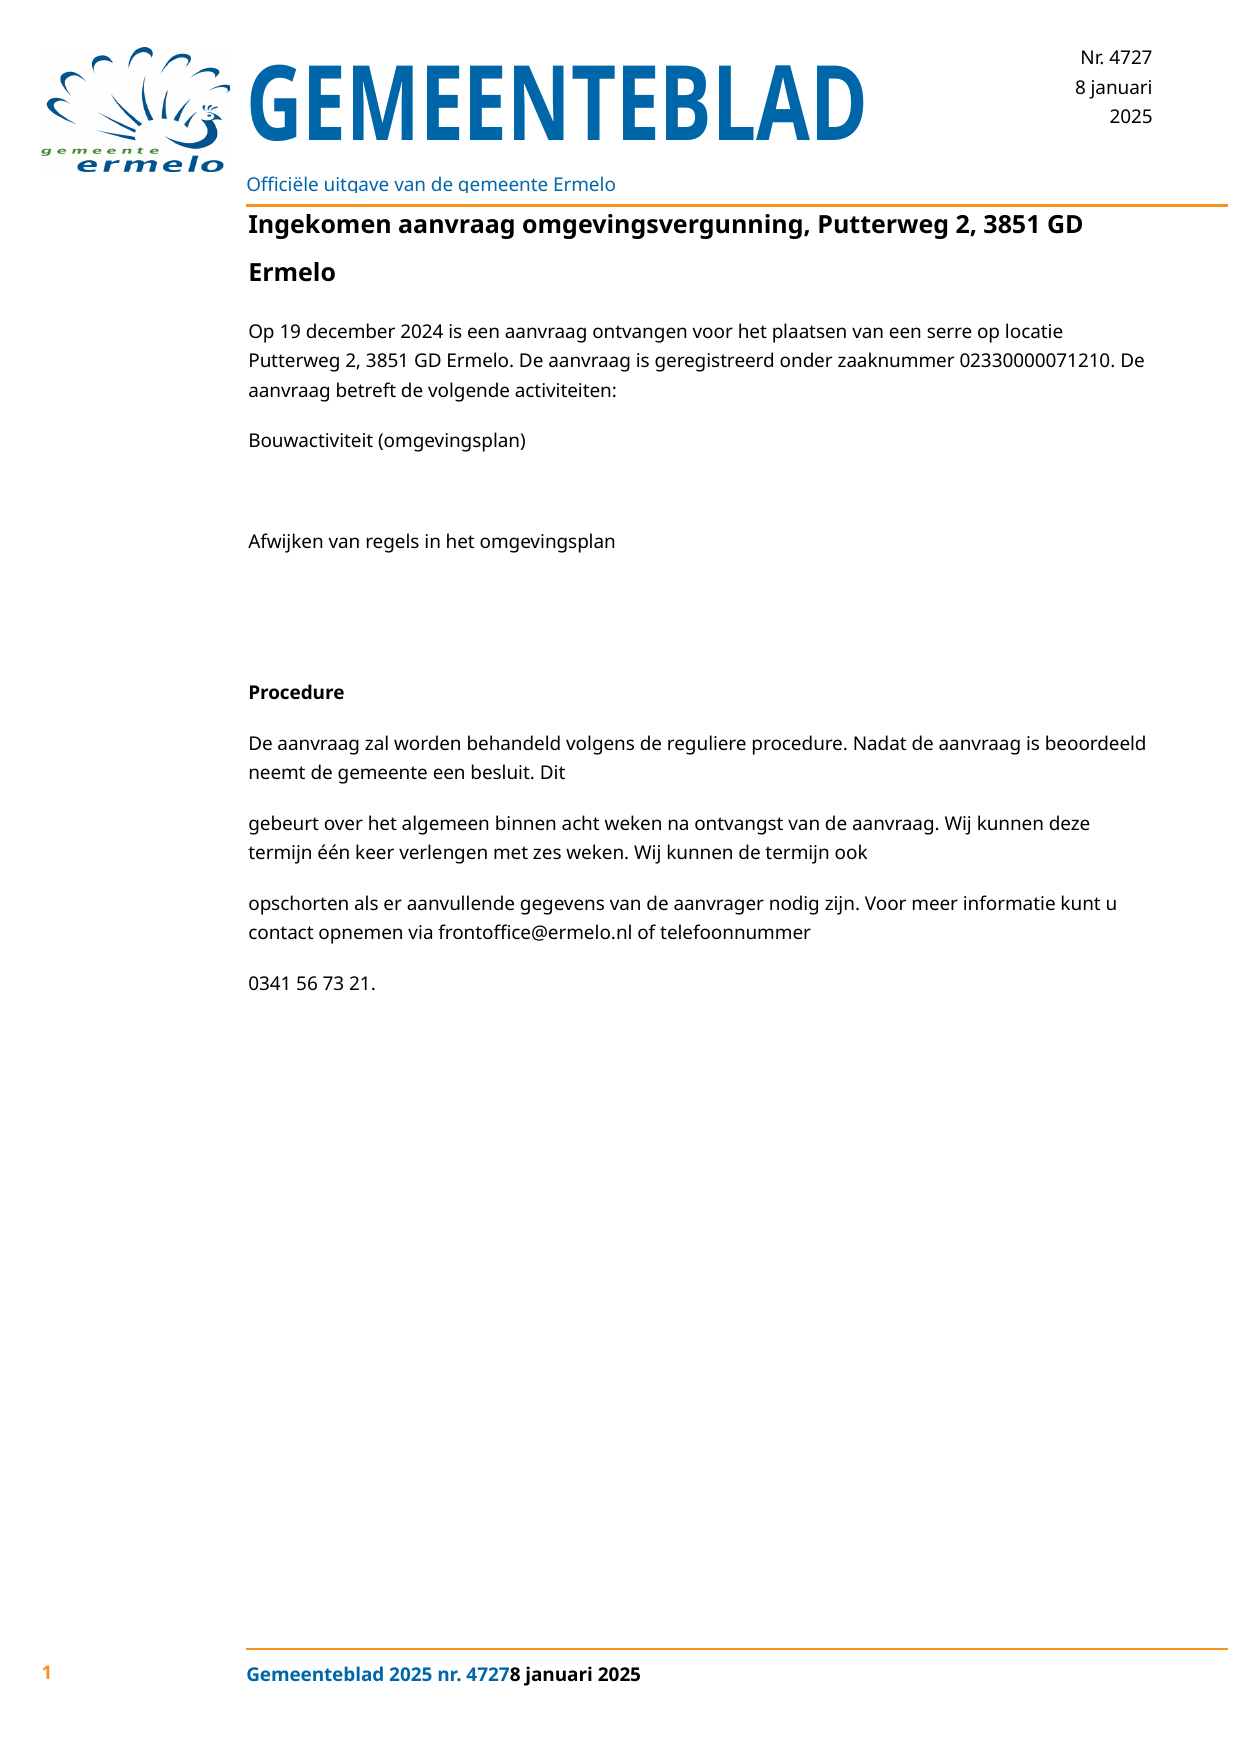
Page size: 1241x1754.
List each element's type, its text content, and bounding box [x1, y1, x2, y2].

text Op 19 december 2024 is een aanvraag ontvangen voor het plaatsen van een serre op locatie Putterweg 2, 3851 GD Ermelo. De aanvraag is geregistreerd onder zaaknummer 02330000071210. De aanvraag betreft de volgende activiteiten: [248, 318, 1152, 403]
text 0341 56 73 21. [248, 970, 1152, 996]
text De aanvraag zal worden behandeld volgens de reguliere procedure. Nadat de aanvraag is beoordeeld neemt de gemeente een besluit. Dit [248, 730, 1152, 785]
text Bouwactiviteit (omgevingsplan) [248, 427, 1152, 453]
text Procedure [248, 679, 1152, 705]
picture [41, 47, 231, 172]
text Afwijken van regels in het omgevingsplan [248, 528, 1152, 554]
text Ingekomen aanvraag omgevingsvergunning, Putterweg 2, 3851 GD Ermelo [248, 207, 1152, 288]
text gebeurt over het algemeen binnen acht weken na ontvangst van de aanvraag. Wij kunnen deze termijn één keer verlengen met zes weken. Wij kunnen de termijn ook [248, 810, 1152, 865]
text opschorten als er aanvullende gegevens van de aanvrager nodig zijn. Voor meer informatie kunt u contact opnemen via frontoffice@ermelo.nl of telefoonnummer [248, 890, 1152, 945]
